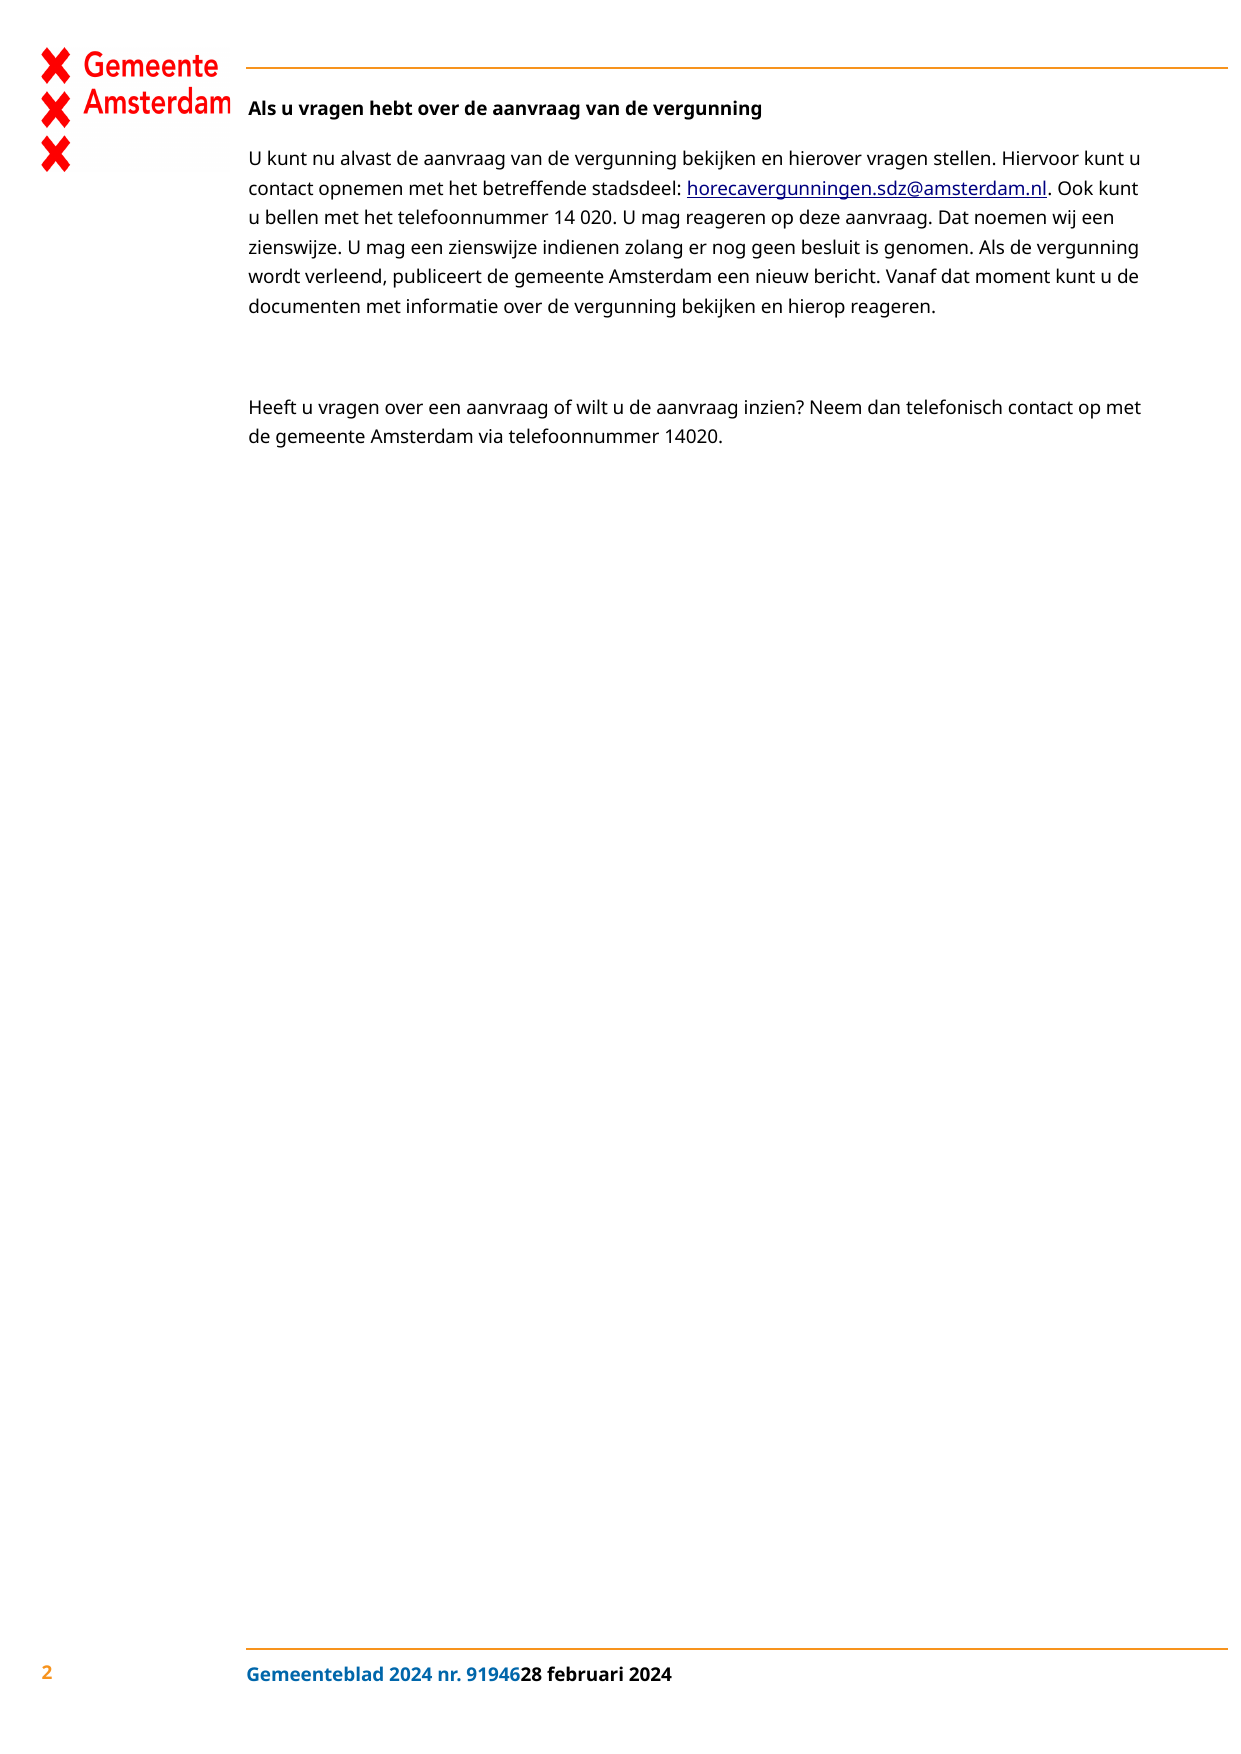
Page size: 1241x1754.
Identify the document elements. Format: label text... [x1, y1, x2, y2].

picture [41, 47, 231, 172]
text Als u vragen hebt over de aanvraag van de vergunning [248, 95, 1152, 121]
text U kunt nu alvast de aanvraag van de vergunning bekijken en hierover vragen stellen. Hiervoor kunt u contact opnemen met het betreffende stadsdeel: horecavergunningen.sdz@amsterdam.nl. Ook kunt u bellen met het telefoonnummer 14 020. U mag reageren op deze aanvraag. Dat noemen wij een zienswijze. U mag een zienswijze indienen zolang er nog geen besluit is genomen. Als de vergunning wordt verleend, publiceert de gemeente Amsterdam een nieuw bericht. Vanaf dat moment kunt u de documenten met informatie over de vergunning bekijken en hierop reageren. [248, 145, 1152, 319]
text Heeft u vragen over een aanvraag of wilt u de aanvraag inzien? Neem dan telefonisch contact op met de gemeente Amsterdam via telefoonnummer 14020. [248, 394, 1152, 449]
